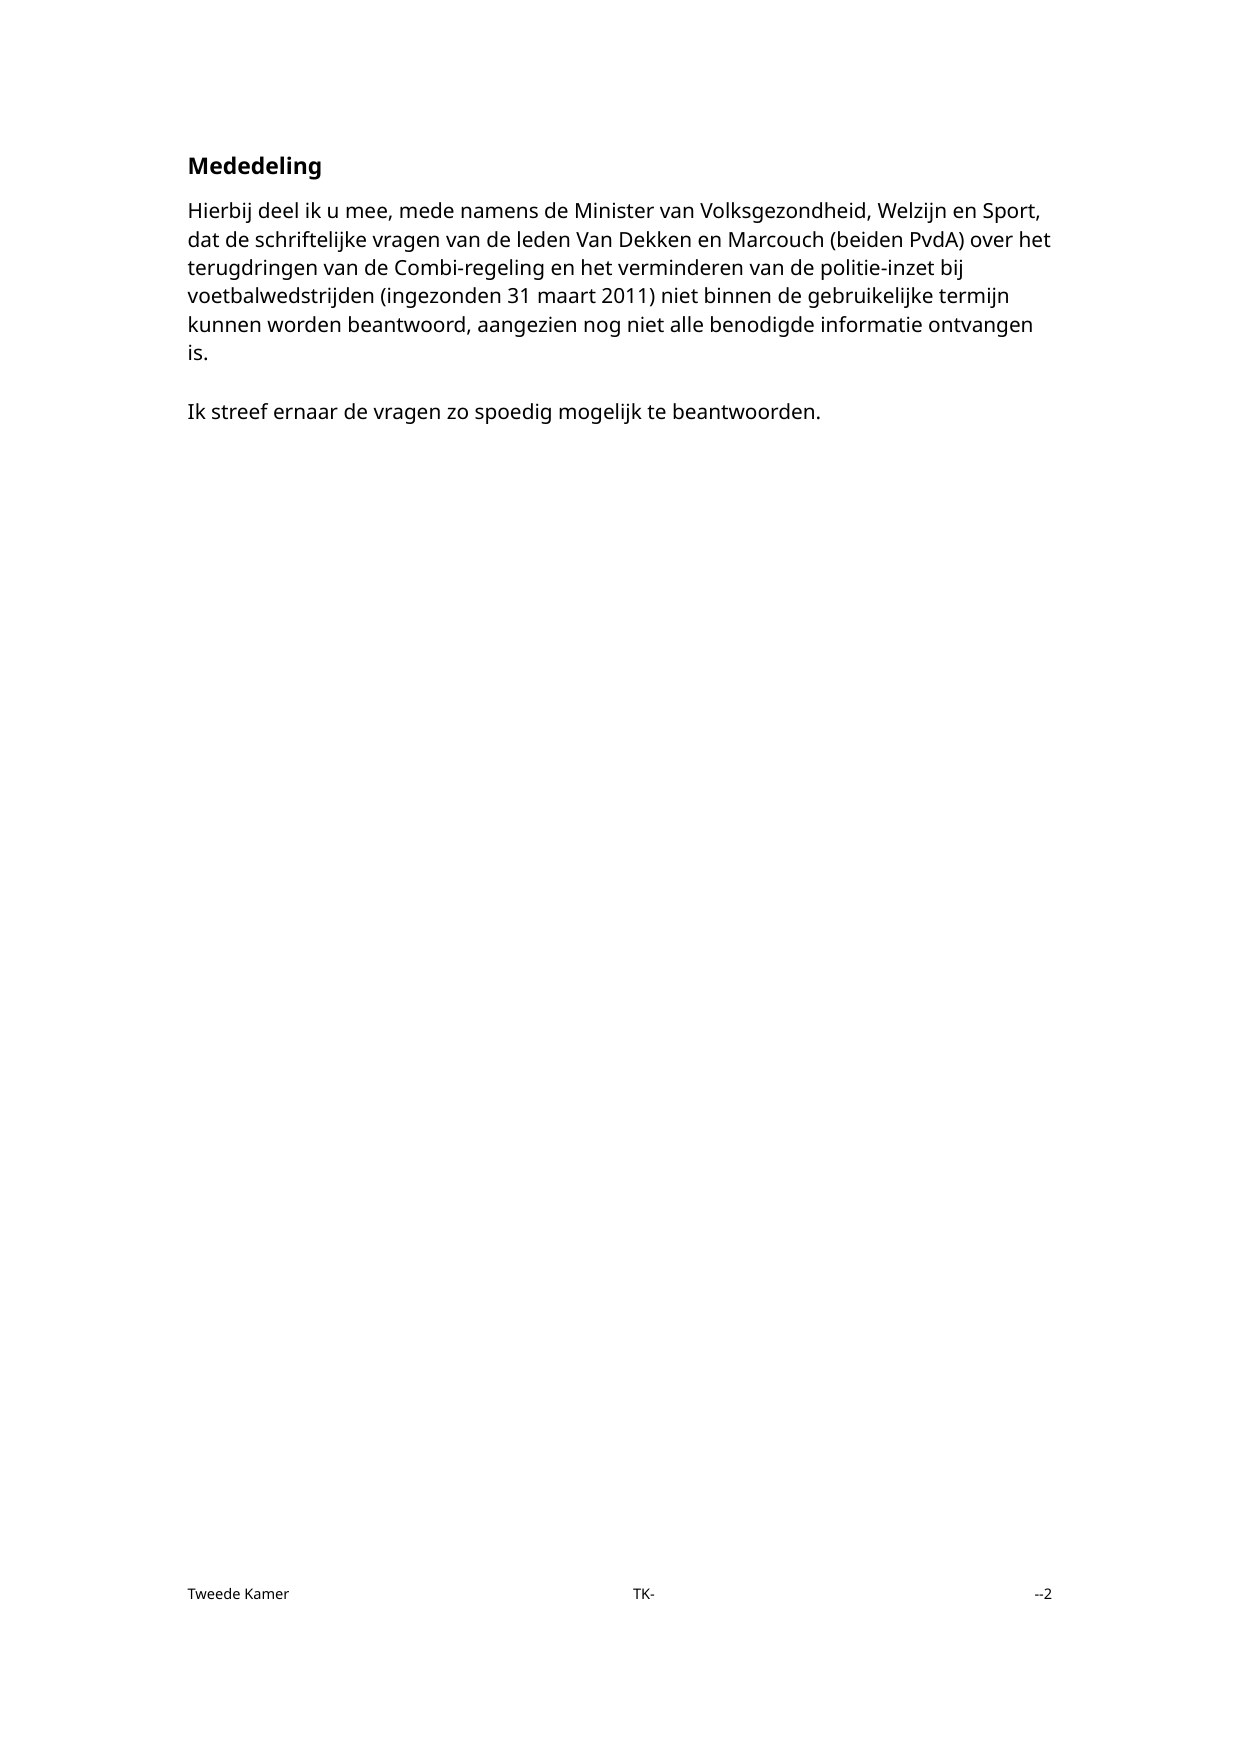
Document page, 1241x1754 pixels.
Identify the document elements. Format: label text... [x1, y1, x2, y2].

subtitle Mededeling [187, 150, 1053, 181]
text Hierbij deel ik u mee, mede namens de Minister van Volksgezondheid, Welzijn en Sport, dat de schriftelijke vragen van de leden Van Dekken en Marcouch (beiden PvdA) over het terugdringen van de Combi-regeling en het verminderen van de politie-inzet bij voetbalwedstrijden (ingezonden 31 maart 2011) niet binnen de gebruikelijke termijn kunnen worden beantwoord, aangezien nog niet alle benodigde informatie ontvangen is. [187, 196, 1053, 367]
text Ik streef ernaar de vragen zo spoedig mogelijk te beantwoorden. [187, 397, 1053, 425]
